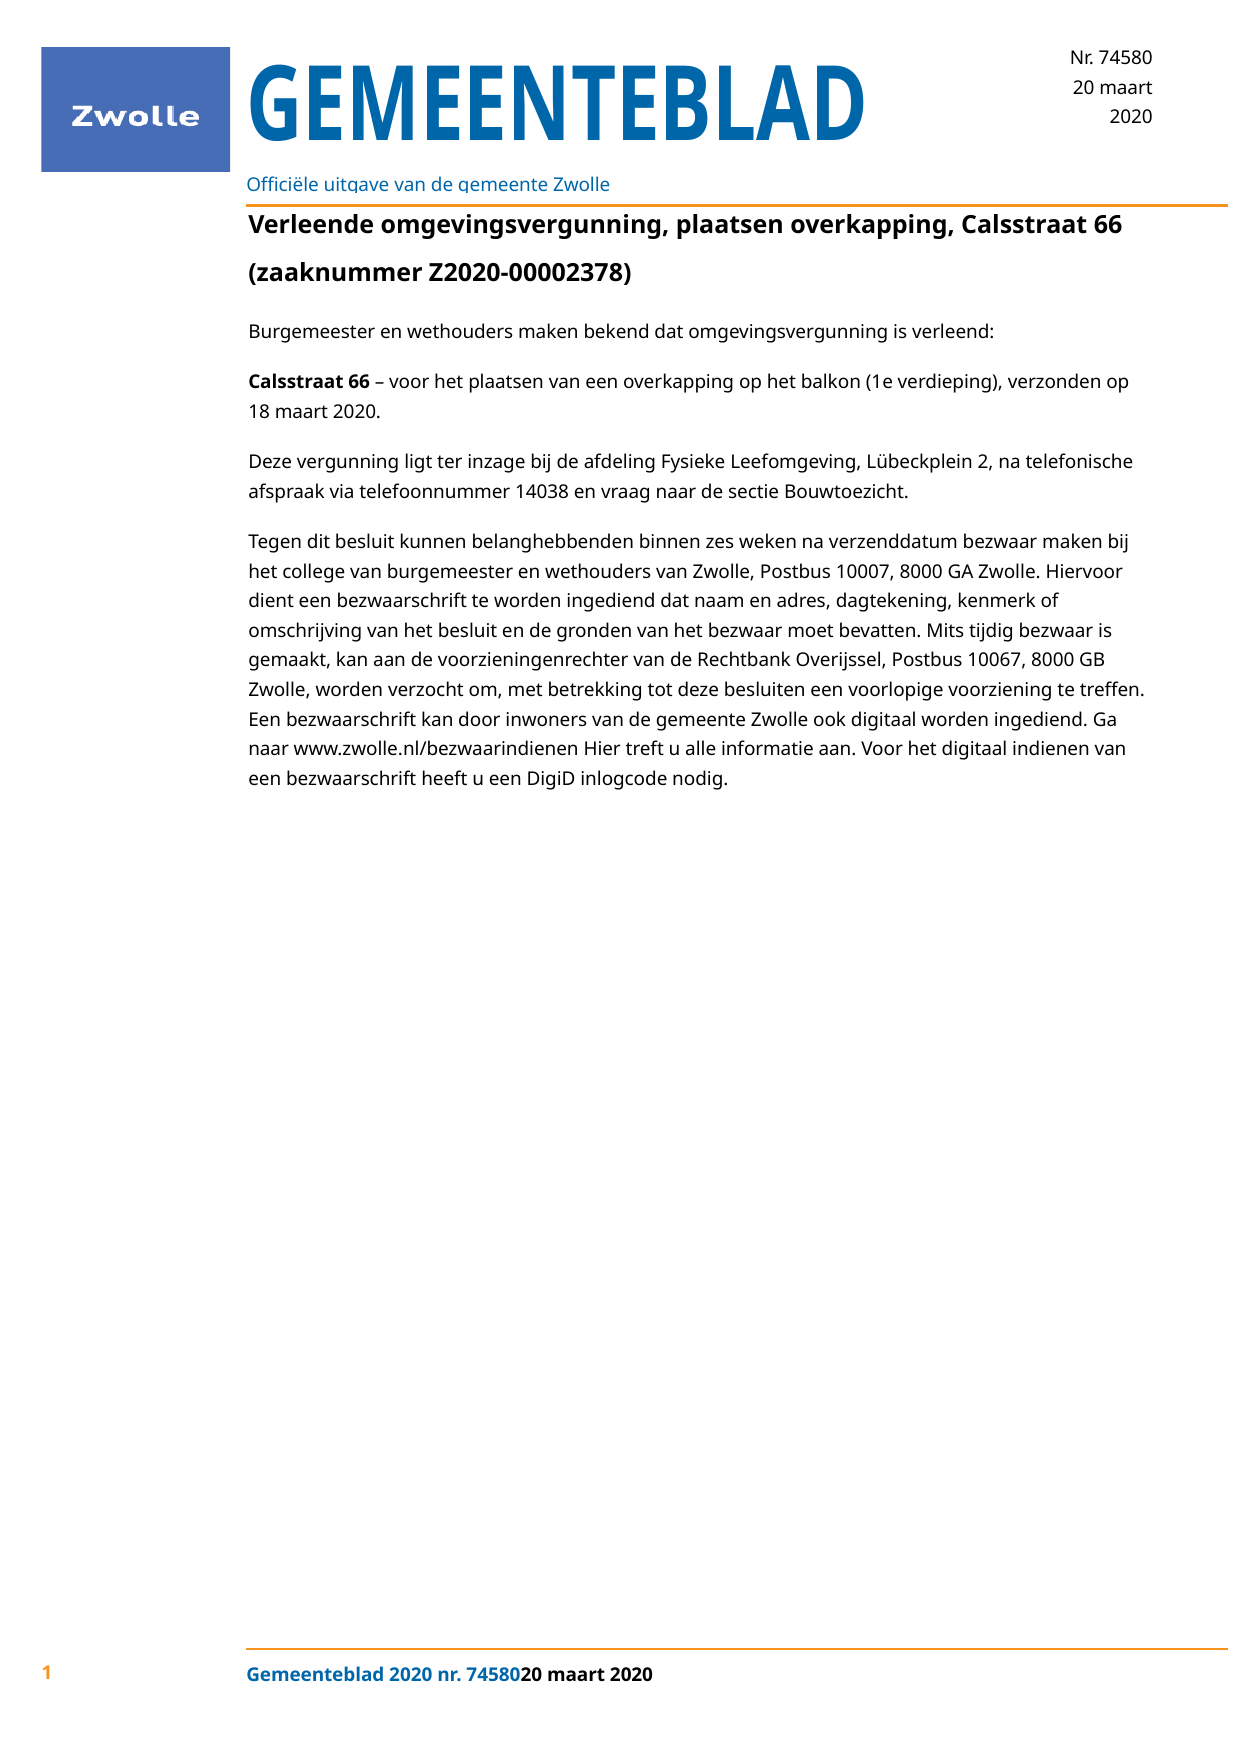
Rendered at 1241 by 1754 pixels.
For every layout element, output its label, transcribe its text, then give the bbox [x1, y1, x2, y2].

text Tegen dit besluit kunnen belanghebbenden binnen zes weken na verzenddatum bezwaar maken bij het college van burgemeester en wethouders van Zwolle, Postbus 10007, 8000 GA Zwolle. Hiervoor dient een bezwaarschrift te worden ingediend dat naam en adres, dagtekening, kenmerk of omschrijving van het besluit en de gronden van het bezwaar moet bevatten. Mits tijdig bezwaar is gemaakt, kan aan de voorzieningenrechter van de Rechtbank Overijssel, Postbus 10067, 8000 GB Zwolle, worden verzocht om, met betrekking tot deze besluiten een voorlopige voorziening te treffen. Een bezwaarschrift kan door inwoners van de gemeente Zwolle ook digitaal worden ingediend. Ga naar www.zwolle.nl/bezwaarindienen Hier treft u alle informatie aan. Voor het digitaal indienen van een bezwaarschrift heeft u een DigiD inlogcode nodig. [248, 528, 1152, 791]
text Verleende omgevingsvergunning, plaatsen overkapping, Calsstraat 66 (zaaknummer Z2020-00002378) [248, 207, 1152, 288]
text Deze vergunning ligt ter inzage bij de afdeling Fysieke Leefomgeving, Lübeckplein 2, na telefonische afspraak via telefoonnummer 14038 en vraag naar de sectie Bouwtoezicht. [248, 448, 1152, 504]
picture [41, 47, 231, 172]
text Calsstraat 66 – voor het plaatsen van een overkapping op het balkon (1e verdieping), verzonden op 18 maart 2020. [248, 368, 1152, 424]
text Burgemeester en wethouders maken bekend dat omgevingsvergunning is verleend: [248, 318, 1152, 344]
